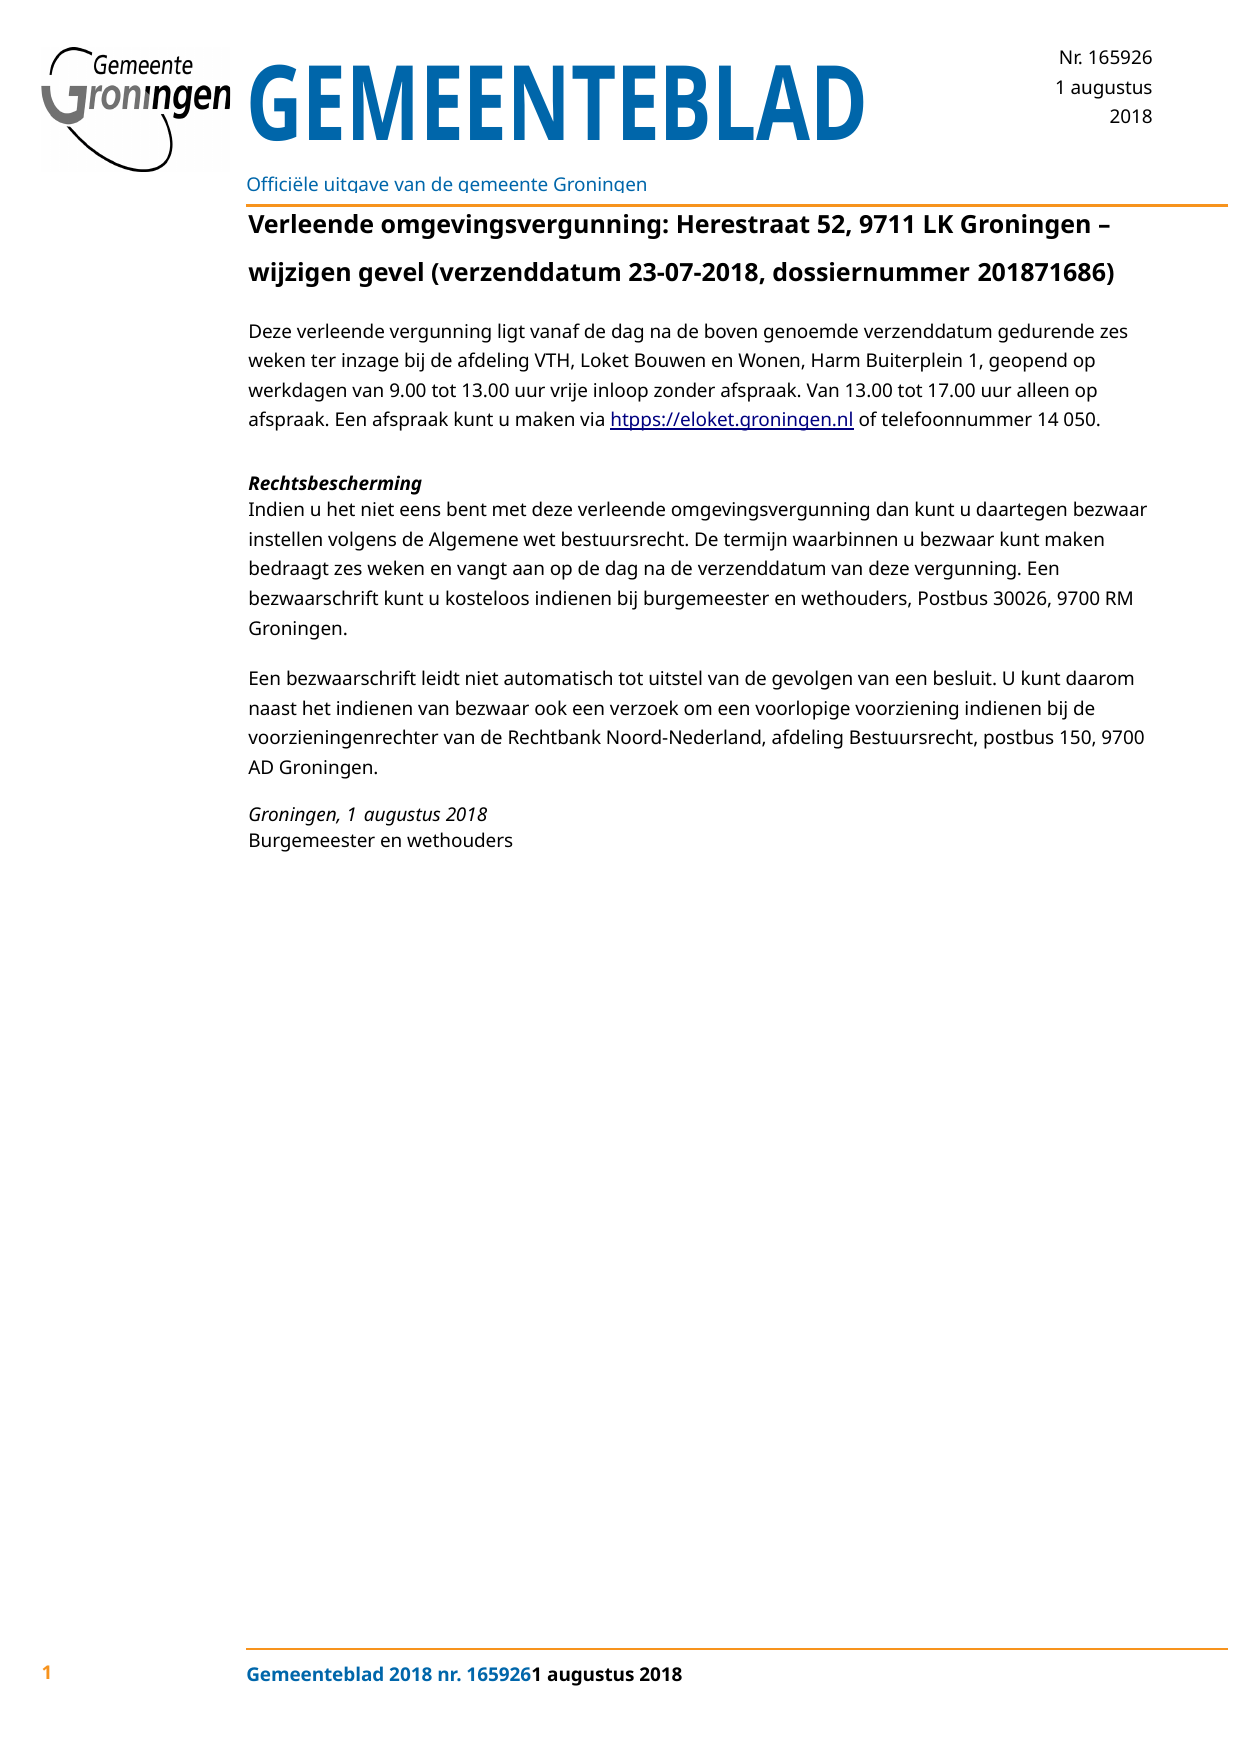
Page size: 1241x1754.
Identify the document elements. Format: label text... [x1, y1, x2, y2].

text Indien u het niet eens bent met deze verleende omgevingsvergunning dan kunt u daartegen bezwaar instellen volgens de Algemene wet bestuursrecht. De termijn waarbinnen u bezwaar kunt maken bedraagt zes weken en vangt aan op de dag na de verzenddatum van deze vergunning. Een bezwaarschrift kunt u kosteloos indienen bij burgemeester en wethouders, Postbus 30026, 9700 RM Groningen. [248, 496, 1152, 640]
picture [41, 47, 231, 172]
text Verleende omgevingsvergunning: Herestraat 52, 9711 LK Groningen – wijzigen gevel (verzenddatum 23-07-2018, dossiernummer 201871686) [248, 207, 1152, 288]
text Deze verleende vergunning ligt vanaf de dag na de boven genoemde verzenddatum gedurende zes weken ter inzage bij de afdeling VTH, Loket Bouwen en Wonen, Harm Buiterplein 1, geopend op werkdagen van 9.00 tot 13.00 uur vrije inloop zonder afspraak. Van 13.00 tot 17.00 uur alleen op afspraak. Een afspraak kunt u maken via htpps://eloket.groningen.nl of telefoonnummer 14 050. [248, 318, 1152, 432]
text Rechtsbescherming [248, 471, 1152, 496]
text Groningen, 1 augustus 2018 [248, 802, 1152, 827]
text Burgemeester en wethouders [248, 827, 1152, 853]
text Een bezwaarschrift leidt niet automatisch tot uitstel van de gevolgen van een besluit. U kunt daarom naast het indienen van bezwaar ook een verzoek om een voorlopige voorziening indienen bij de voorzieningenrechter van de Rechtbank Noord-Nederland, afdeling Bestuursrecht, postbus 150, 9700 AD Groningen. [248, 665, 1152, 779]
